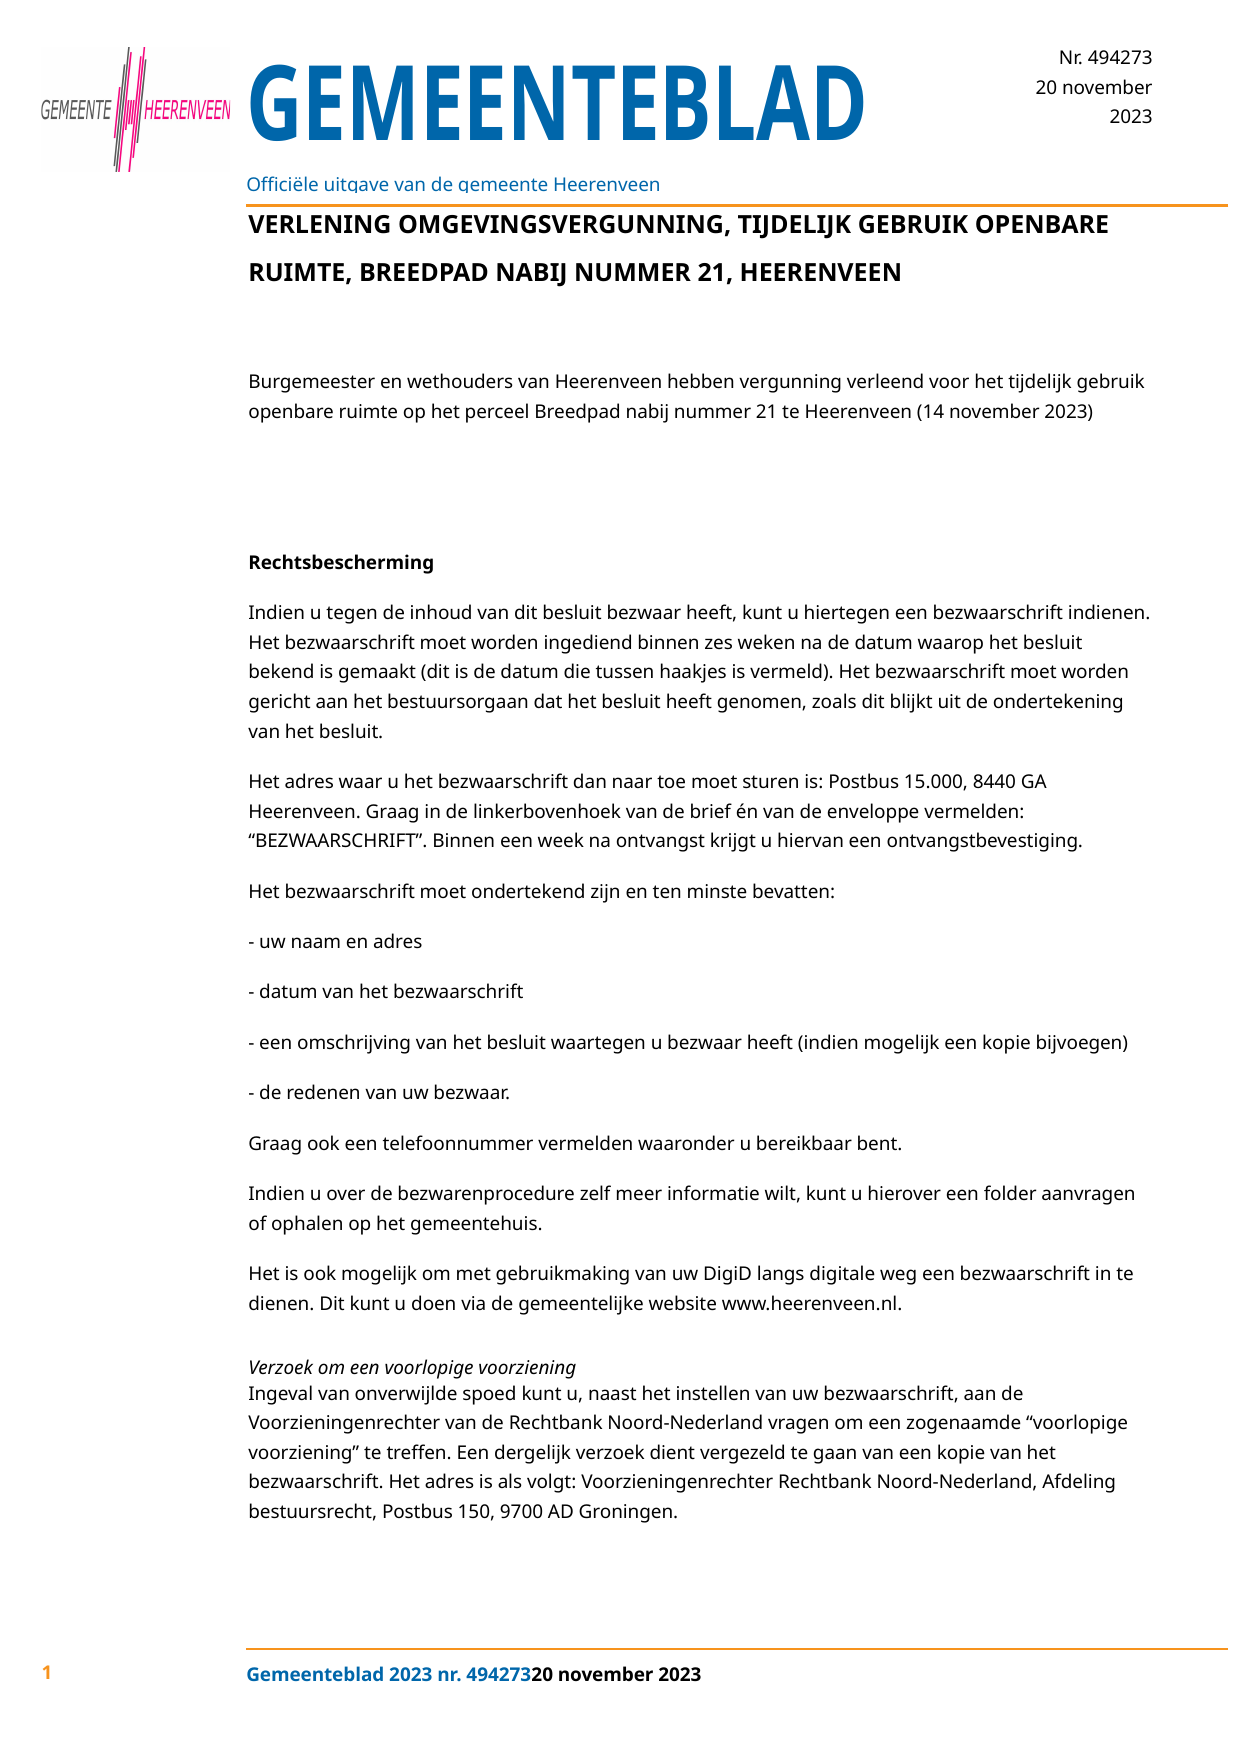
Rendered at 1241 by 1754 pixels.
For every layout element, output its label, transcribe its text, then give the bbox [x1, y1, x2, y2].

text - een omschrijving van het besluit waartegen u bezwaar heeft (indien mogelijk een kopie bijvoegen) [248, 1029, 1152, 1055]
text Indien u tegen de inhoud van dit besluit bezwaar heeft, kunt u hiertegen een bezwaarschrift indienen. Het bezwaarschrift moet worden ingediend binnen zes weken na de datum waarop het besluit bekend is gemaakt (dit is de datum die tussen haakjes is vermeld). Het bezwaarschrift moet worden gericht aan het bestuursorgaan dat het besluit heeft genomen, zoals dit blijkt uit de ondertekening van het besluit. [248, 599, 1152, 744]
picture [41, 47, 231, 172]
text Ingeval van onverwijlde spoed kunt u, naast het instellen van uw bezwaarschrift, aan de Voorzieningenrechter van de Rechtbank Noord-Nederland vragen om een zogenaamde “voorlopige voorziening” te treffen. Een dergelijk verzoek dient vergezeld te gaan van een kopie van het bezwaarschrift. Het adres is als volgt: Voorzieningenrechter Rechtbank Noord-Nederland, Afdeling bestuursrecht, Postbus 150, 9700 AD Groningen. [248, 1380, 1152, 1524]
text Verzoek om een voorlopige voorziening [248, 1354, 1152, 1380]
text Het bezwaarschrift moet ondertekend zijn en ten minste bevatten: [248, 878, 1152, 904]
text Graag ook een telefoonnummer vermelden waaronder u bereikbaar bent. [248, 1130, 1152, 1156]
text VERLENING OMGEVINGSVERGUNNING, TIJDELIJK GEBRUIK OPENBARE RUIMTE, BREEDPAD NABIJ NUMMER 21, HEERENVEEN [248, 207, 1152, 288]
text Het is ook mogelijk om met gebruikmaking van uw DigiD langs digitale weg een bezwaarschrift in te dienen. Dit kunt u doen via de gemeentelijke website www.heerenveen.nl. [248, 1260, 1152, 1316]
text - de redenen van uw bezwaar. [248, 1079, 1152, 1105]
text Het adres waar u het bezwaarschrift dan naar toe moet sturen is: Postbus 15.000, 8440 GA Heerenveen. Graag in de linkerbovenhoek van de brief én van de enveloppe vermelden: “BEZWAARSCHRIFT”. Binnen een week na ontvangst krijgt u hiervan een ontvangstbevestiging. [248, 768, 1152, 853]
text Rechtsbescherming [248, 549, 1152, 575]
text - uw naam en adres [248, 928, 1152, 954]
text - datum van het bezwaarschrift [248, 979, 1152, 1004]
text Burgemeester en wethouders van Heerenveen hebben vergunning verleend voor het tijdelijk gebruik openbare ruimte op het perceel Breedpad nabij nummer 21 te Heerenveen (14 november 2023) [248, 368, 1152, 424]
text Indien u over de bezwarenprocedure zelf meer informatie wilt, kunt u hierover een folder aanvragen of ophalen op het gemeentehuis. [248, 1180, 1152, 1236]
